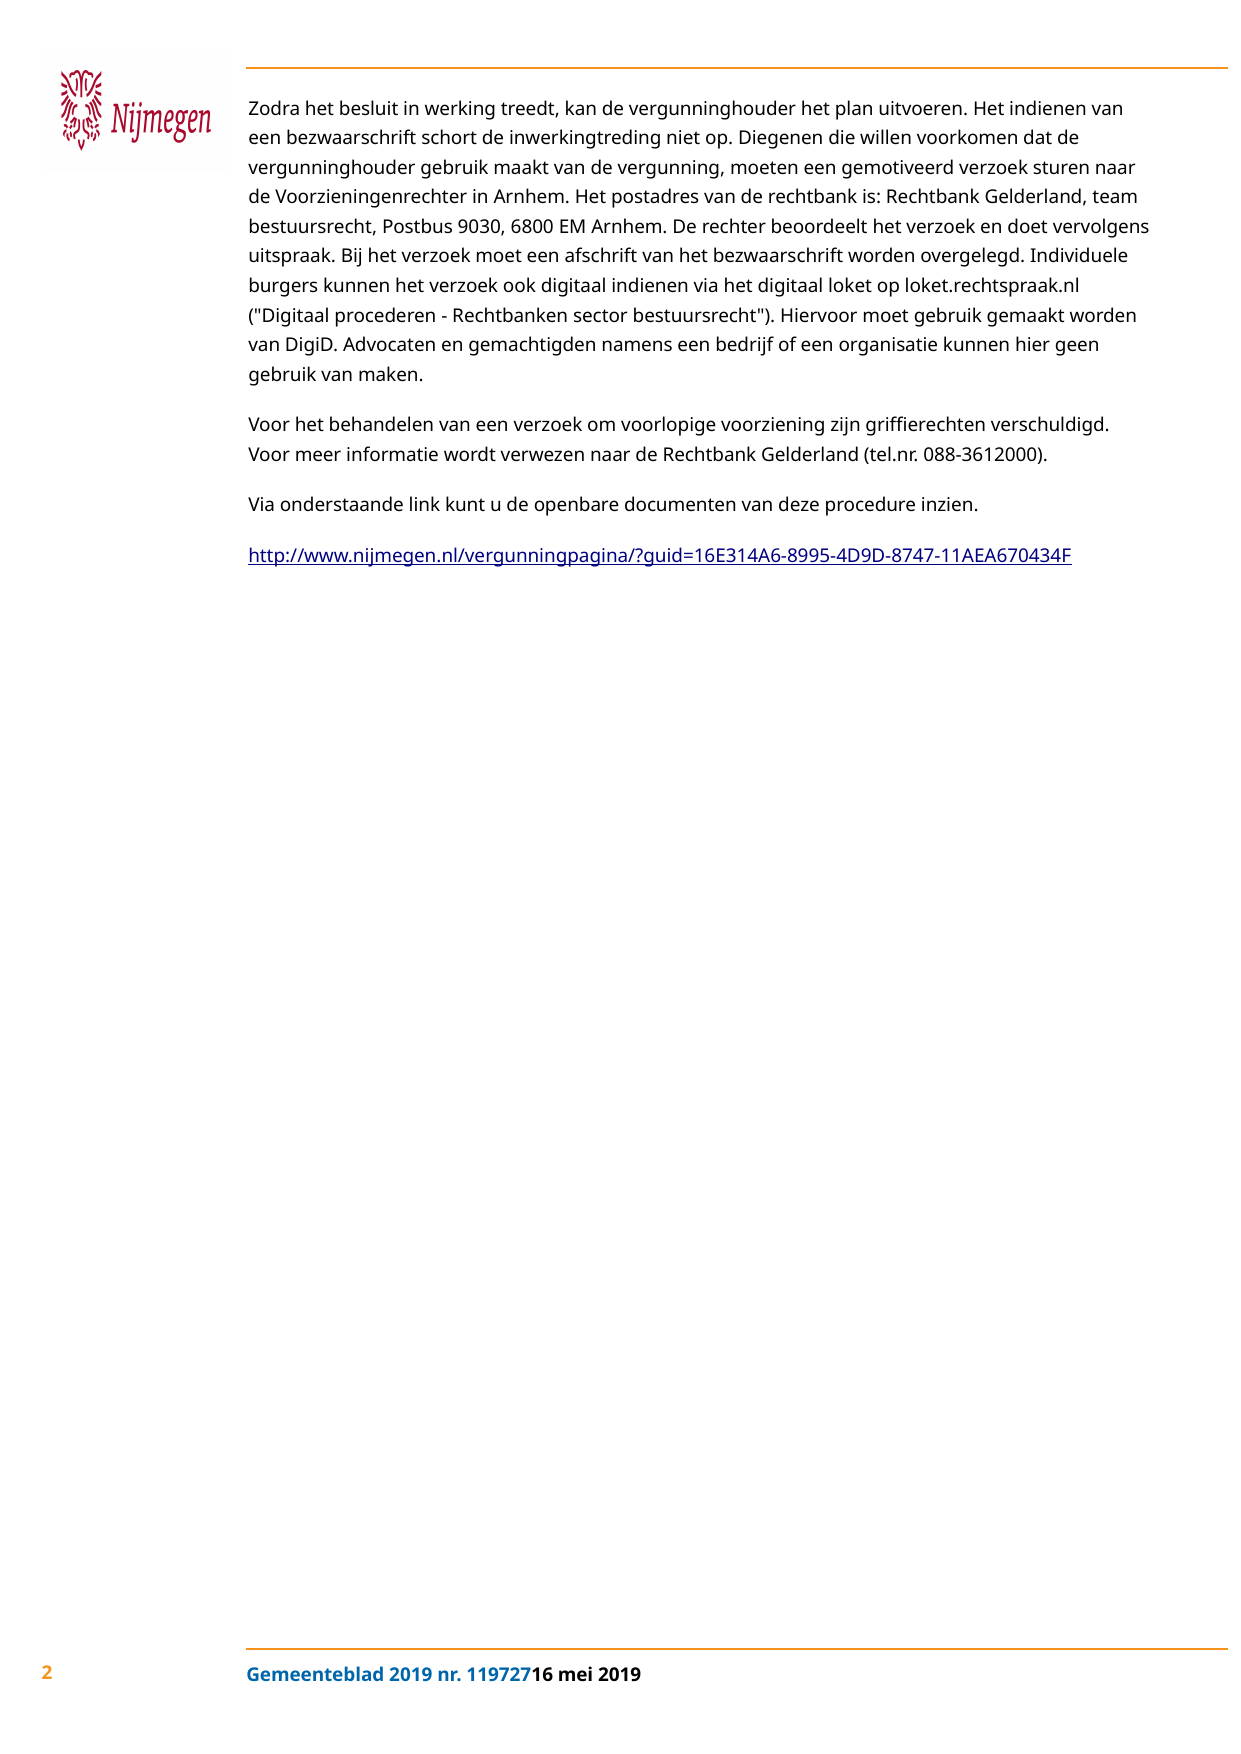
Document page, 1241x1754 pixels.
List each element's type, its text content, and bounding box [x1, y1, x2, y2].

picture [41, 47, 231, 172]
text Via onderstaande link kunt u de openbare documenten van deze procedure inzien. [248, 491, 1152, 517]
text http://www.nijmegen.nl/vergunningpagina/?guid=16E314A6-8995-4D9D-8747-11AEA670434F [248, 542, 1152, 568]
text Zodra het besluit in werking treedt, kan de vergunninghouder het plan uitvoeren. Het indienen van een bezwaarschrift schort de inwerkingtreding niet op. Diegenen die willen voorkomen dat de vergunninghouder gebruik maakt van de vergunning, moeten een gemotiveerd verzoek sturen naar de Voorzieningenrechter in Arnhem. Het postadres van de rechtbank is: Rechtbank Gelderland, team bestuursrecht, Postbus 9030, 6800 EM Arnhem. De rechter beoordeelt het verzoek en doet vervolgens uitspraak. Bij het verzoek moet een afschrift van het bezwaarschrift worden overgelegd. Individuele burgers kunnen het verzoek ook digitaal indienen via het digitaal loket op loket.rechtspraak.nl ("Digitaal procederen - Rechtbanken sector bestuursrecht"). Hiervoor moet gebruik gemaakt worden van DigiD. Advocaten en gemachtigden namens een bedrijf of een organisatie kunnen hier geen gebruik van maken. [248, 95, 1152, 387]
text Voor het behandelen van een verzoek om voorlopige voorziening zijn griffierechten verschuldigd. Voor meer informatie wordt verwezen naar de Rechtbank Gelderland (tel.nr. 088-3612000). [248, 411, 1152, 467]
